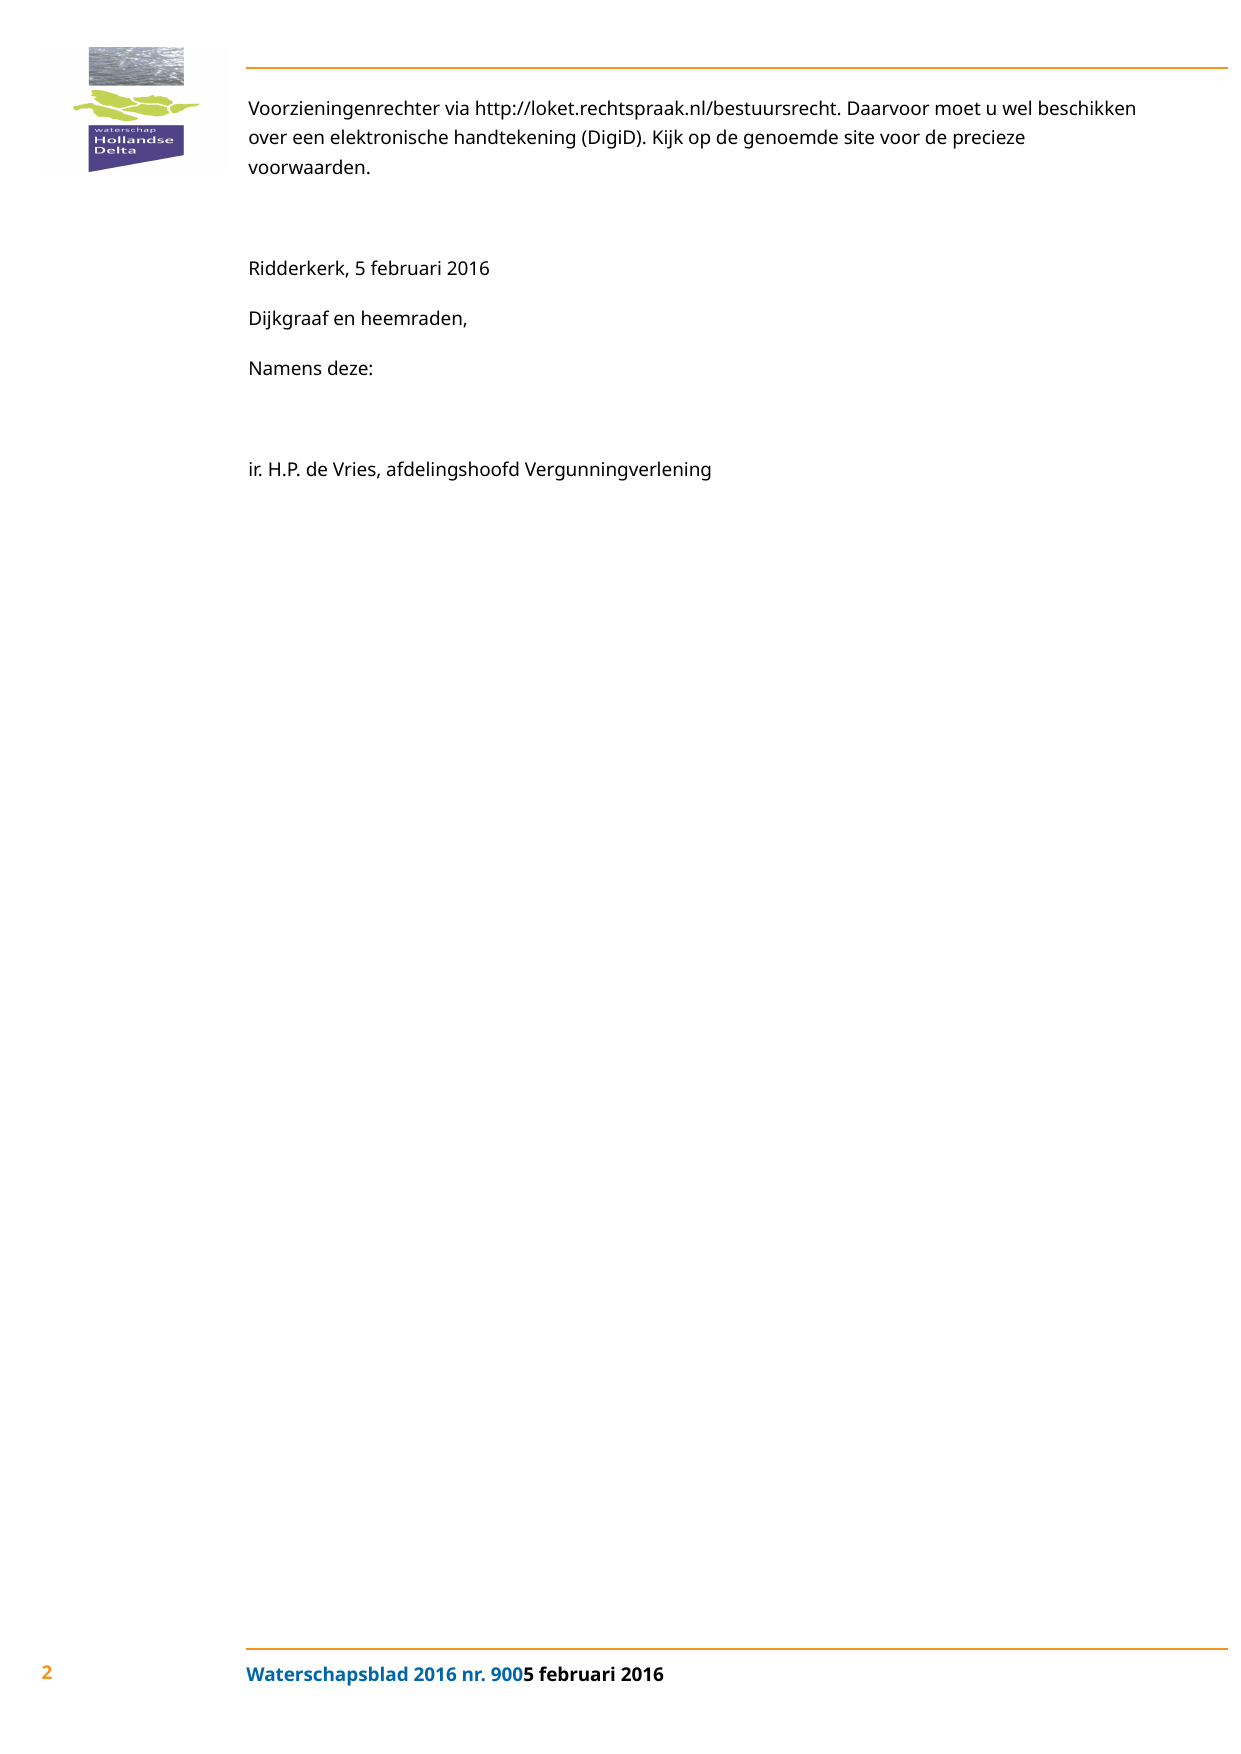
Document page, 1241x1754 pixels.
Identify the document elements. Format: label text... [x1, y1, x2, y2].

text Voorzieningenrechter via http://loket.rechtspraak.nl/bestuursrecht. Daarvoor moet u wel beschikken over een elektronische handtekening (DigiD). Kijk op de genoemde site voor de precieze voorwaarden. [248, 95, 1152, 180]
text ir. H.P. de Vries, afdelingshoofd Vergunningverlening [248, 456, 1152, 482]
text Dijkgraaf en heemraden, [248, 305, 1152, 331]
text Namens deze: [248, 356, 1152, 381]
picture [41, 47, 231, 172]
text Ridderkerk, 5 februari 2016 [248, 255, 1152, 281]
